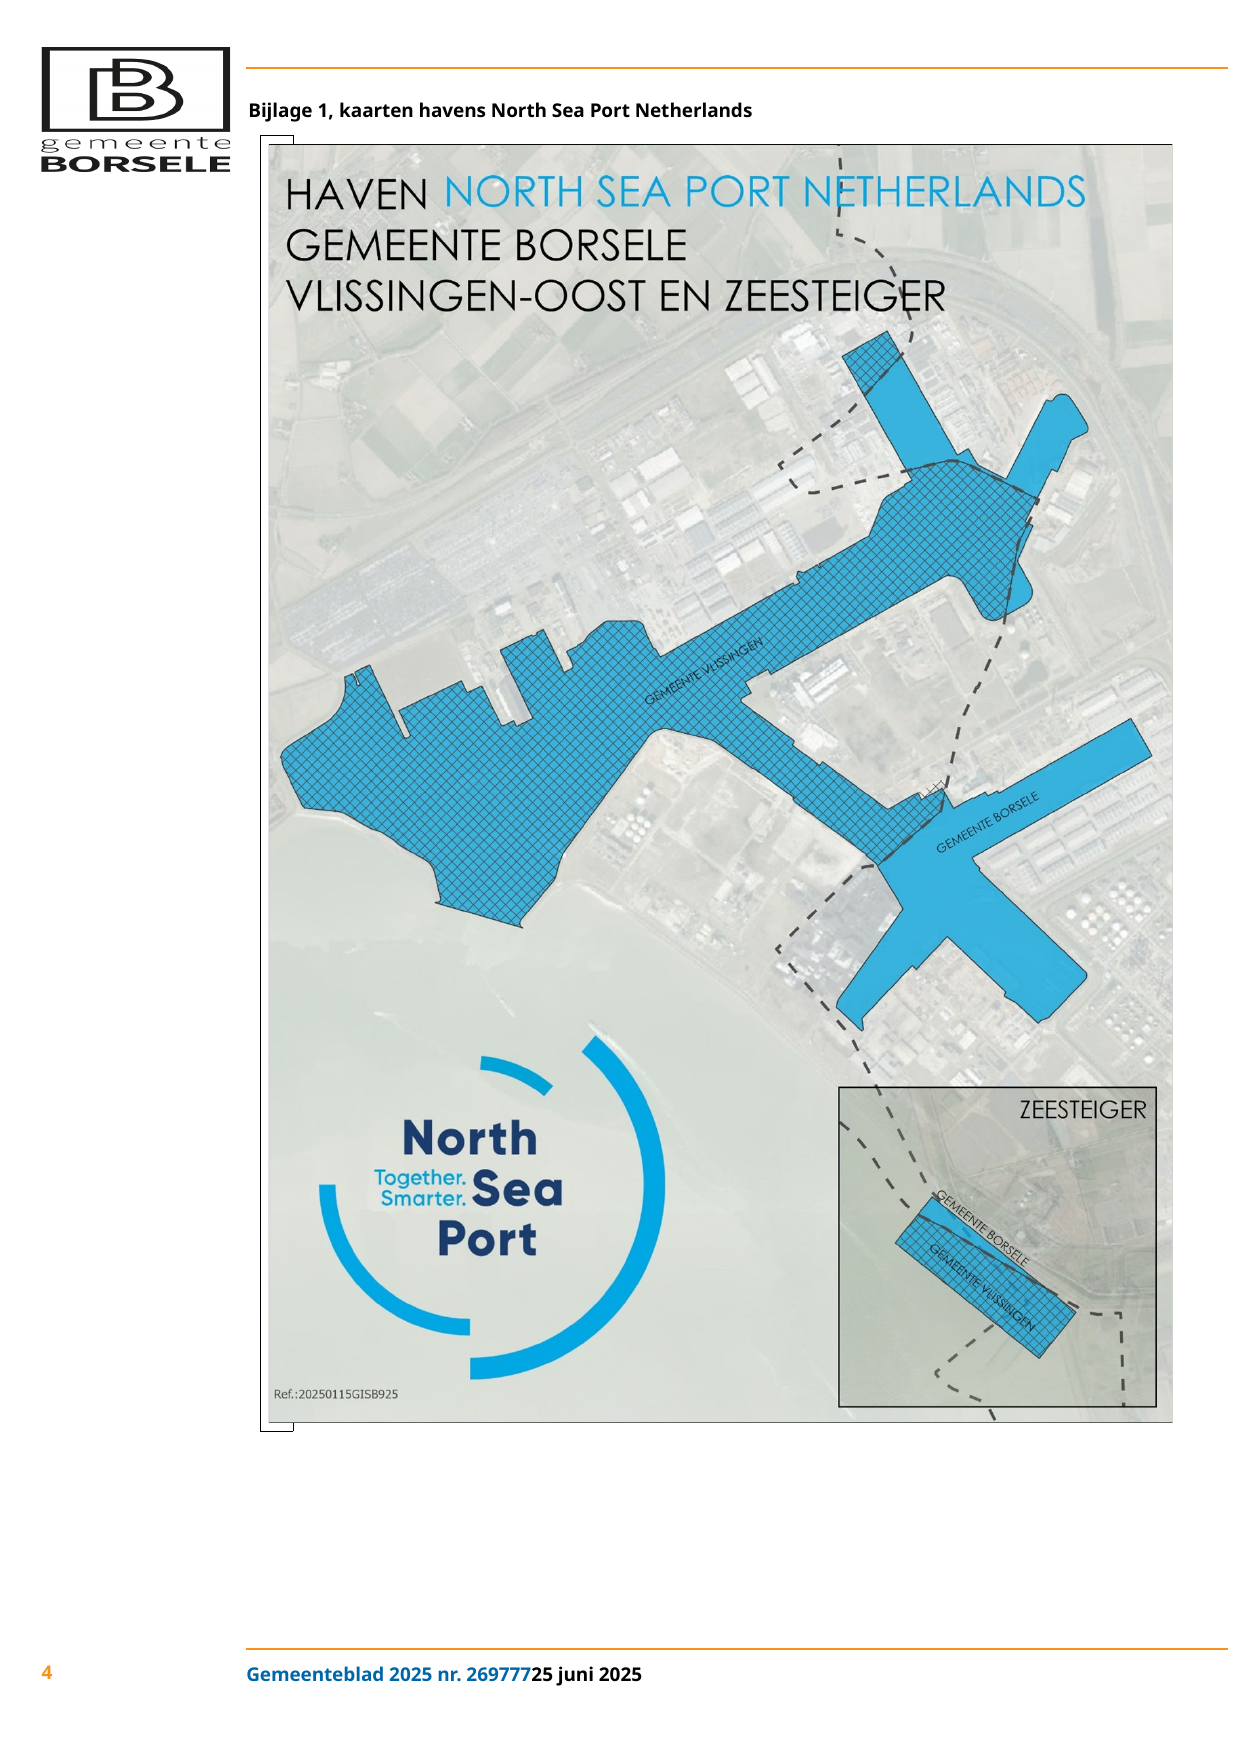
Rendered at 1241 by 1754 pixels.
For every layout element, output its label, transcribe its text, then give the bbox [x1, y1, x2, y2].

text Bijlage 1, kaarten havens North Sea Port Netherlands [248, 95, 1152, 123]
picture [41, 47, 231, 172]
picture [268, 144, 1173, 1423]
